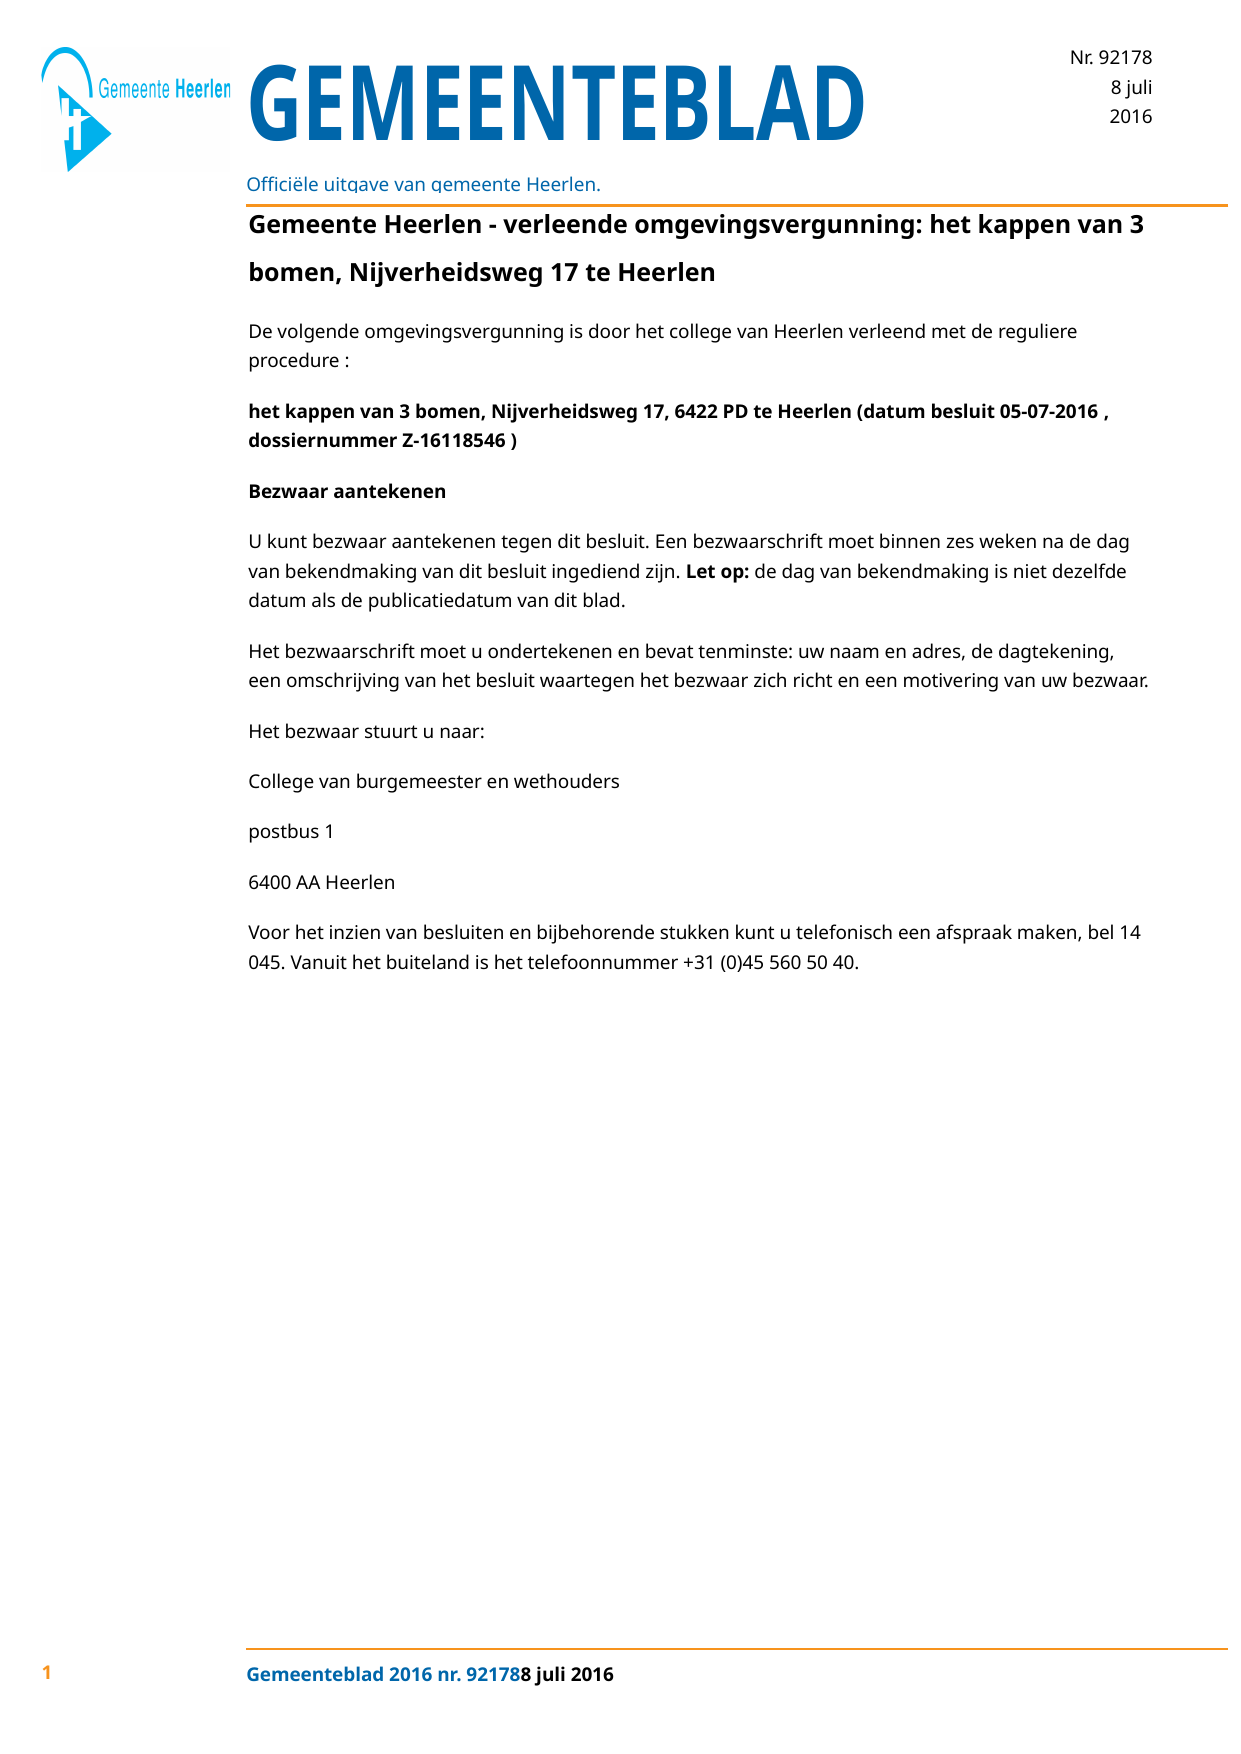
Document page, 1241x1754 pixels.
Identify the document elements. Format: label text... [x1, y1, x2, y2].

text Bezwaar aantekenen [248, 478, 1152, 504]
text 6400 AA Heerlen [248, 869, 1152, 895]
text Het bezwaar stuurt u naar: [248, 718, 1152, 744]
text College van burgemeester en wethouders [248, 768, 1152, 794]
text Voor het inzien van besluiten en bijbehorende stukken kunt u telefonisch een afspraak maken, bel 14 045. Vanuit het buiteland is het telefoonnummer +31 (0)45 560 50 40. [248, 919, 1152, 975]
picture [41, 47, 58, 70]
text Gemeente Heerlen - verleende omgevingsvergunning: het kappen van 3 bomen, Nijverheidsweg 17 te Heerlen [248, 207, 1152, 288]
picture [41, 47, 231, 172]
text De volgende omgevingsvergunning is door het college van Heerlen verleend met de reguliere procedure : [248, 318, 1152, 373]
text Het bezwaarschrift moet u ondertekenen en bevat tenminste: uw naam en adres, de dagtekening, een omschrijving van het besluit waartegen het bezwaar zich richt en een motivering van uw bezwaar. [248, 638, 1152, 693]
text U kunt bezwaar aantekenen tegen dit besluit. Een bezwaarschrift moet binnen zes weken na de dag van bekendmaking van dit besluit ingediend zijn. Let op: de dag van bekendmaking is niet dezelfde datum als de publicatiedatum van dit blad. [248, 528, 1152, 613]
text het kappen van 3 bomen, Nijverheidsweg 17, 6422 PD te Heerlen (datum besluit 05-07-2016 , dossiernummer Z-16118546 ) [248, 398, 1152, 453]
text postbus 1 [248, 819, 1152, 844]
